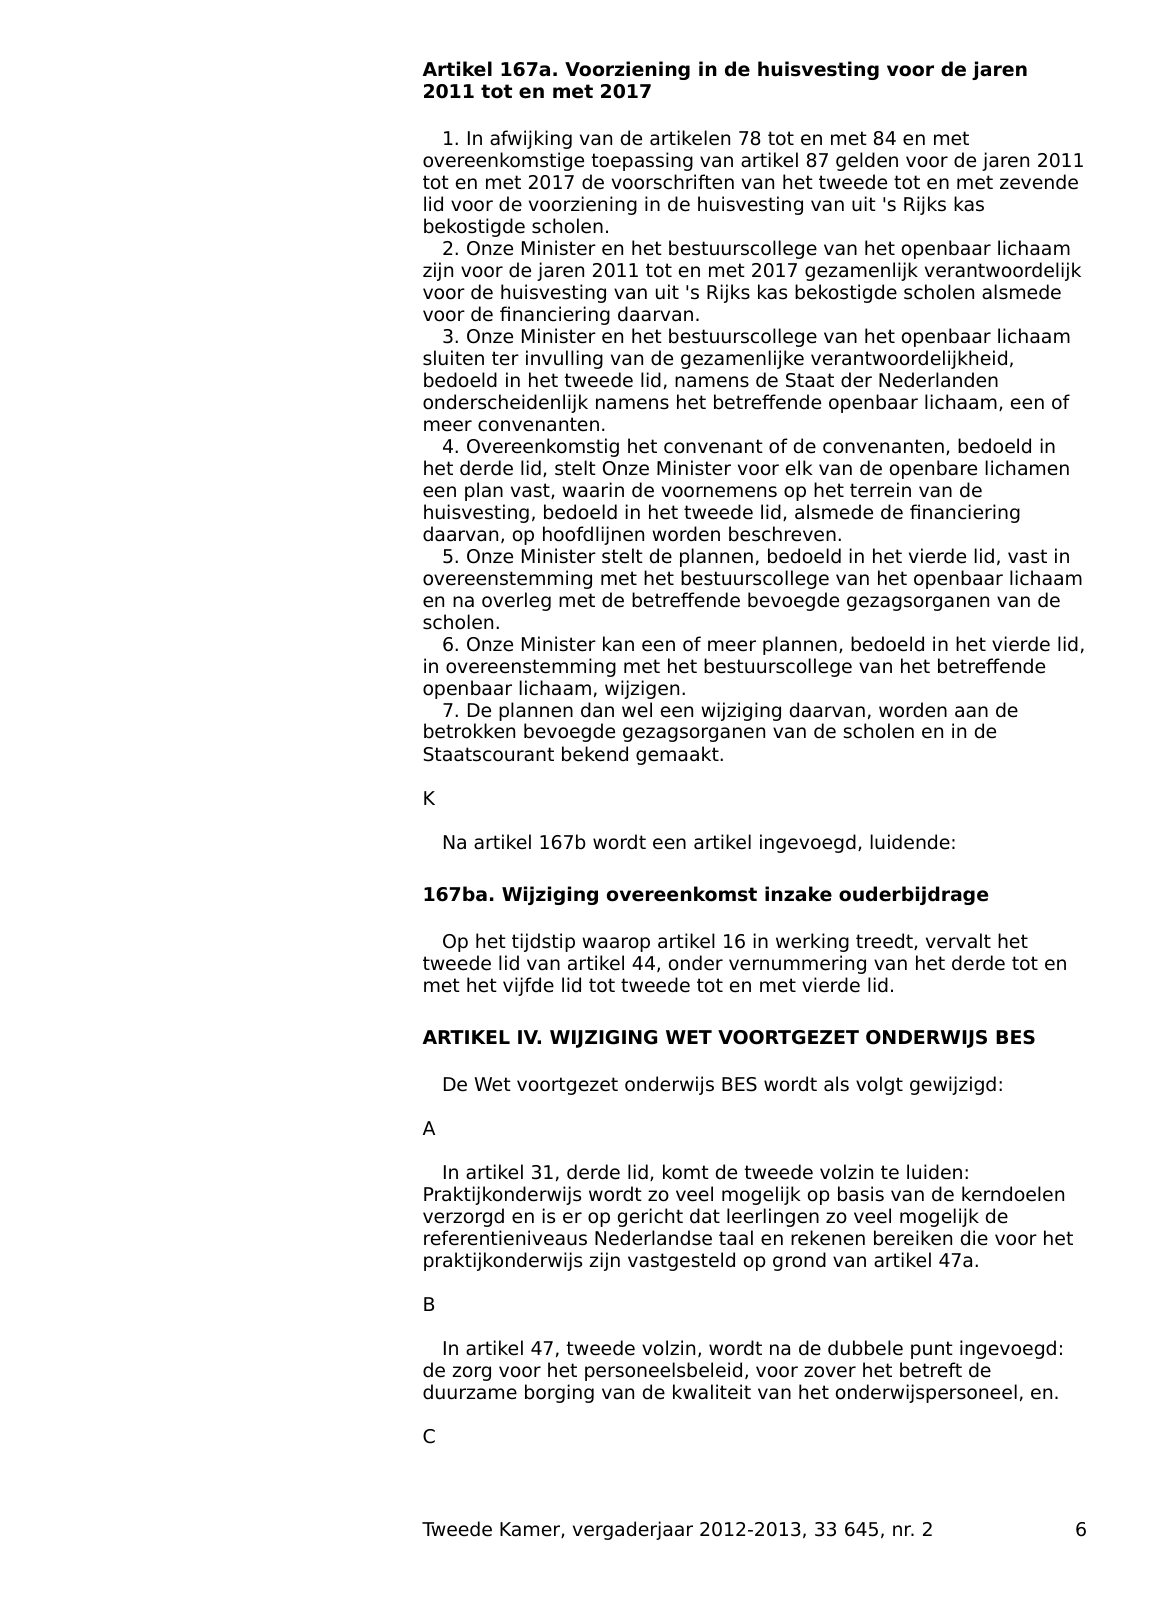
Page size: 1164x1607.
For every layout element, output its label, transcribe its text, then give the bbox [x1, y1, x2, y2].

text 4. Overeenkomstig het convenant of de convenanten, bedoeld in het derde lid, stelt Onze Minister voor elk van de openbare lichamen een plan vast, waarin de voornemens op het terrein van de huisvesting, bedoeld in het tweede lid, alsmede de financiering daarvan, op hoofdlijnen worden beschreven. [422, 436, 1087, 546]
text In artikel 47, tweede volzin, wordt na de dubbele punt ingevoegd: de zorg voor het personeelsbeleid, voor zover het betreft de duurzame borging van de kwaliteit van het onderwijspersoneel, en. [422, 1338, 1087, 1404]
text 2. Onze Minister en het bestuurscollege van het openbaar lichaam zijn voor de jaren 2011 tot en met 2017 gezamenlijk verantwoordelijk voor de huisvesting van uit 's Rijks kas bekostigde scholen alsmede voor de financiering daarvan. [422, 238, 1087, 326]
text 7. De plannen dan wel een wijziging daarvan, worden aan de betrokken bevoegde gezagsorganen van de scholen en in de Staatscourant bekend gemaakt. [422, 699, 1087, 765]
subtitle Artikel 167a. Voorziening in de huisvesting voor de jaren 2011 tot en met 2017 [422, 59, 1087, 103]
subtitle ARTIKEL IV. WIJZIGING WET VOORTGEZET ONDERWIJS BES [422, 1027, 1087, 1049]
text 1. In afwijking van de artikelen 78 tot en met 84 en met overeenkomstige toepassing van artikel 87 gelden voor de jaren 2011 tot en met 2017 de voorschriften van het tweede tot en met zevende lid voor de voorziening in de huisvesting van uit 's Rijks kas bekostigde scholen. [422, 128, 1087, 238]
text K [422, 788, 1087, 809]
text 5. Onze Minister stelt de plannen, bedoeld in het vierde lid, vast in overeenstemming met het bestuurscollege van het openbaar lichaam en na overleg met de betreffende bevoegde gezagsorganen van de scholen. [422, 546, 1087, 633]
text De Wet voortgezet onderwijs BES wordt als volgt gewijzigd: [422, 1074, 1087, 1096]
text In artikel 31, derde lid, komt de tweede volzin te luiden: Praktijkonderwijs wordt zo veel mogelijk op basis van de kerndoelen verzorgd en is er op gericht dat leerlingen zo veel mogelijk de referentieniveaus Nederlandse taal en rekenen bereiken die voor het praktijkonderwijs zijn vastgesteld op grond van artikel 47a. [422, 1162, 1087, 1272]
text C [422, 1426, 1087, 1448]
text Na artikel 167b wordt een artikel ingevoegd, luidende: [422, 832, 1087, 854]
text 3. Onze Minister en het bestuurscollege van het openbaar lichaam sluiten ter invulling van de gezamenlijke verantwoordelijkheid, bedoeld in het tweede lid, namens de Staat der Nederlanden onderscheidenlijk namens het betreffende openbaar lichaam, een of meer convenanten. [422, 326, 1087, 436]
subtitle 167ba. Wijziging overeenkomst inzake ouderbijdrage [422, 884, 1087, 906]
text A [422, 1118, 1087, 1140]
text 6. Onze Minister kan een of meer plannen, bedoeld in het vierde lid, in overeenstemming met het bestuurscollege van het betreffende openbaar lichaam, wijzigen. [422, 633, 1087, 699]
text Op het tijdstip waarop artikel 16 in werking treedt, vervalt het tweede lid van artikel 44, onder vernummering van het derde tot en met het vijfde lid tot tweede tot en met vierde lid. [422, 931, 1087, 997]
text B [422, 1294, 1087, 1316]
